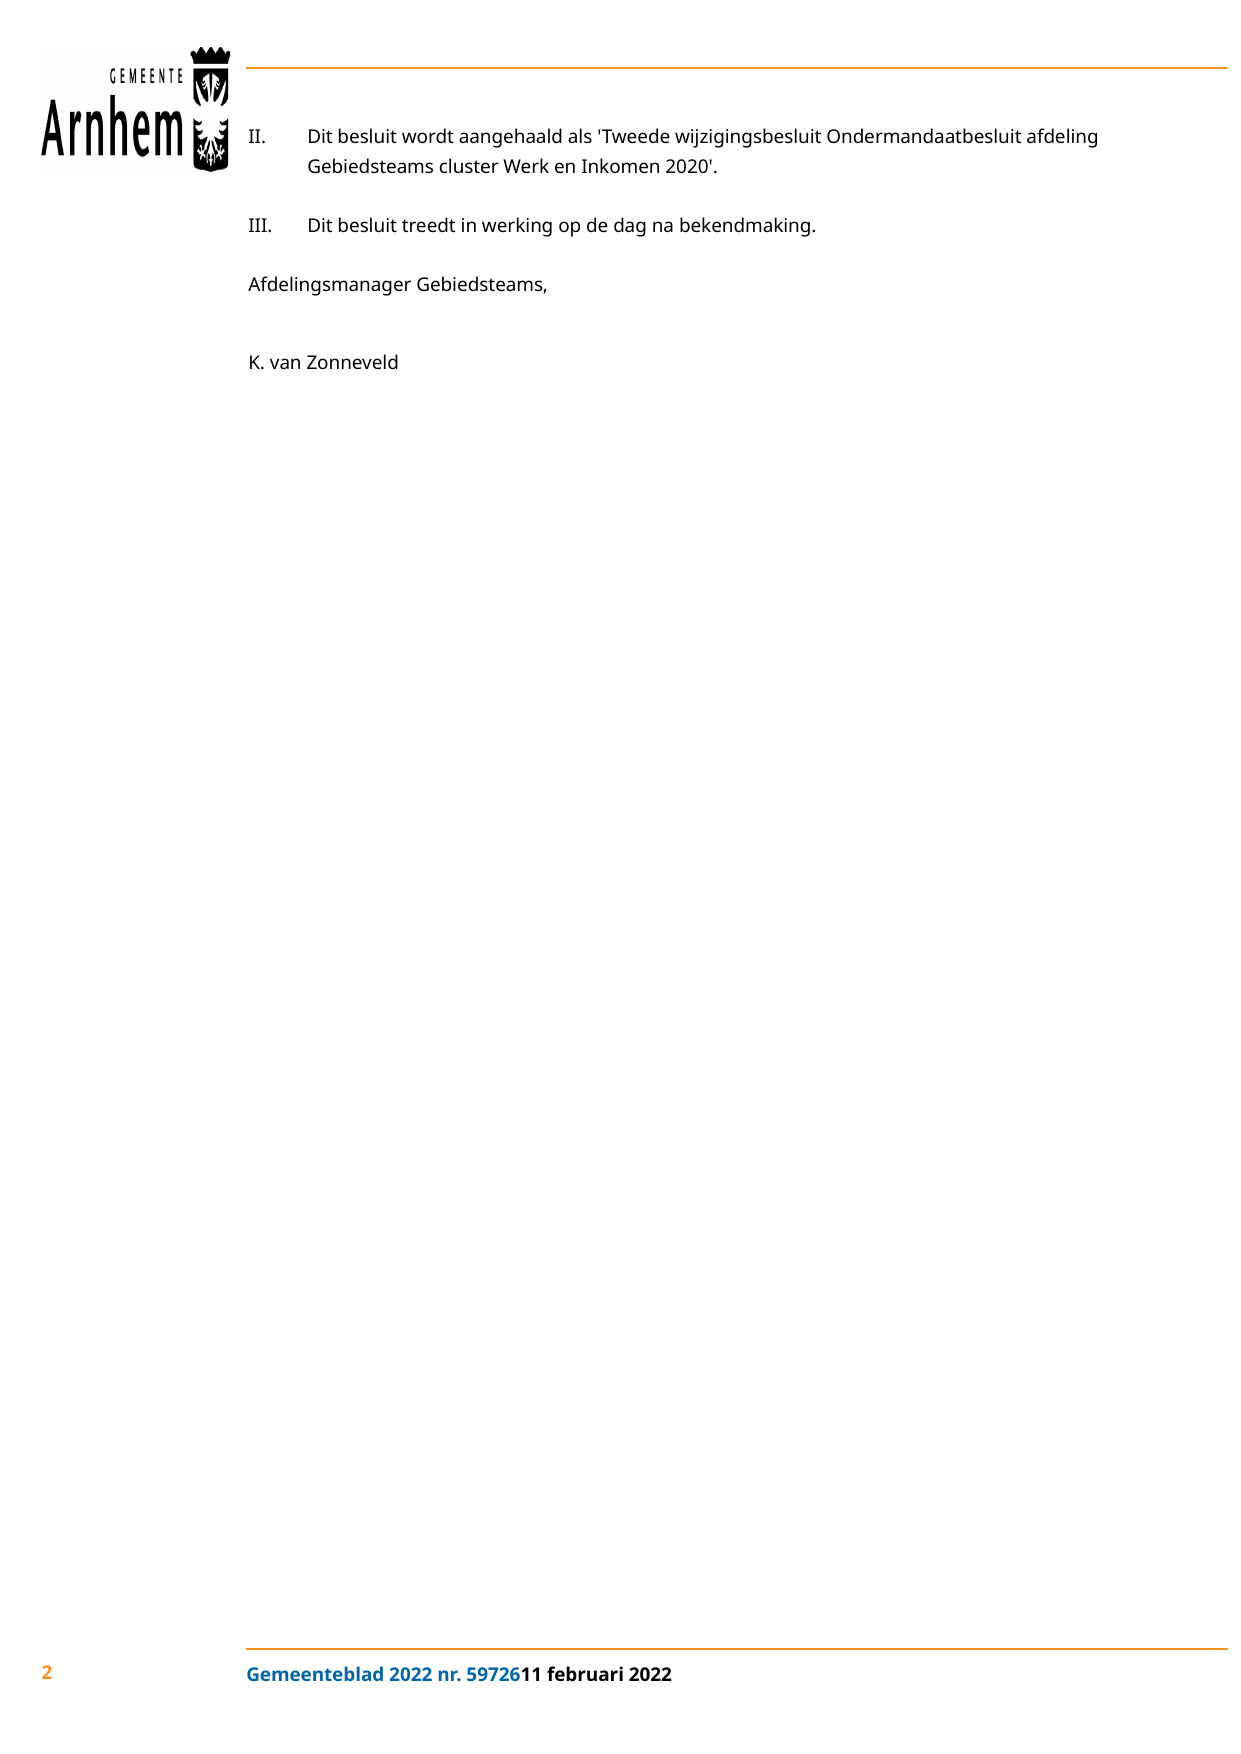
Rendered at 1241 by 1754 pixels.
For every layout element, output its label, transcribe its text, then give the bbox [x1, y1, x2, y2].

text Afdelingsmanager Gebiedsteams, [248, 272, 1152, 297]
table_header [248, 95, 1152, 121]
list Dit besluit wordt aangehaald als 'Tweede wijzigingsbesluit Ondermandaatbesluit afdeling Gebiedsteams cluster Werk en Inkomen 2020'. [248, 124, 1152, 179]
picture [41, 47, 231, 172]
text K. van Zonneveld [248, 349, 1152, 374]
list Dit besluit treedt in werking op de dag na bekendmaking. [248, 212, 1152, 238]
